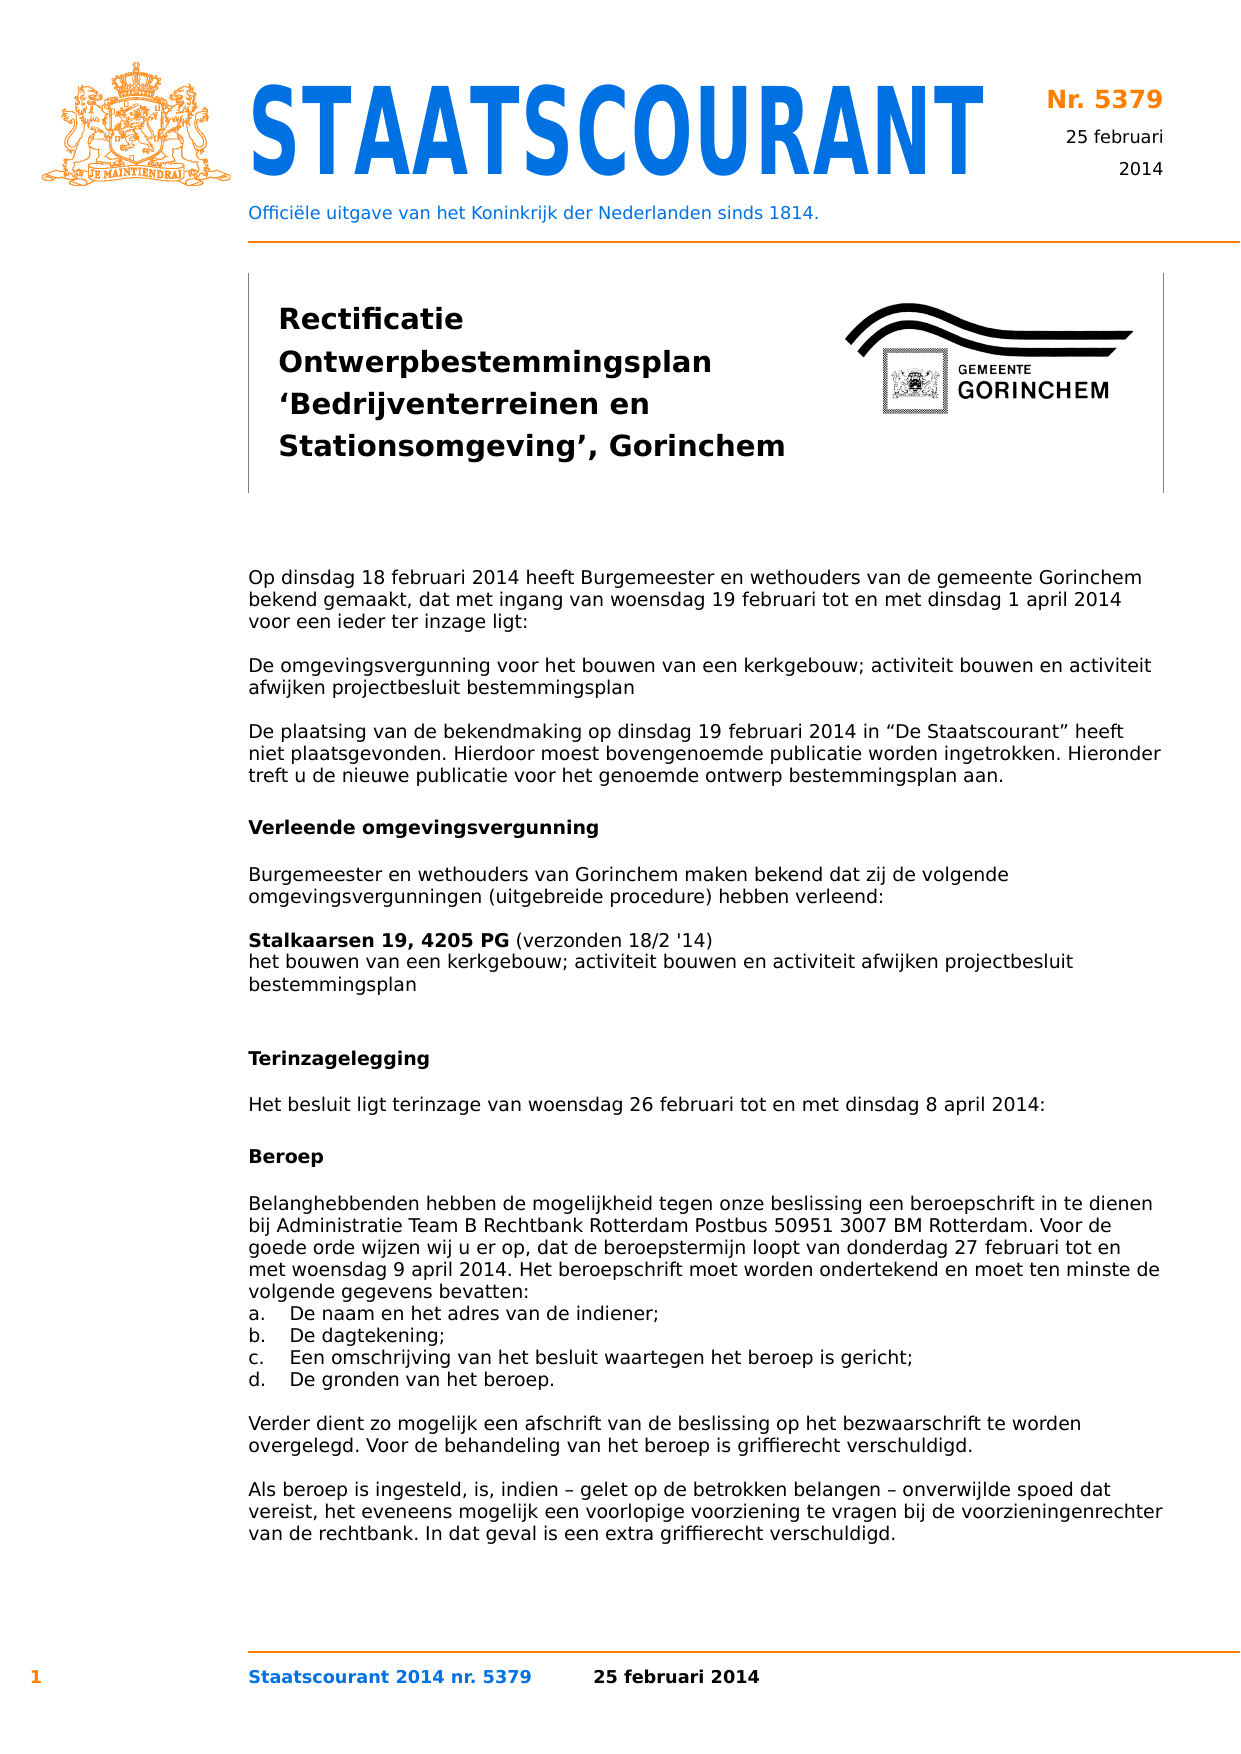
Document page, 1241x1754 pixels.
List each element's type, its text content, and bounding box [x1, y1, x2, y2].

text b. De dagtekening; [248, 1325, 1163, 1347]
text Als beroep is ingesteld, is, indien – gelet op de betrokken belangen – onverwijlde spoed dat vereist, het eveneens mogelijk een voorlopige voorziening te vragen bij de voorzieningenrechter van de rechtbank. In dat geval is een extra griffierecht verschuldigd. [248, 1479, 1163, 1545]
table_header Nr. 5379 [998, 62, 1240, 121]
text Stalkaarsen 19, 4205 PG (verzonden 18/2 '14) [248, 929, 1163, 951]
text d. De gronden van het beroep. [248, 1369, 1163, 1391]
text Het besluit ligt terinzage van woensdag 26 februari tot en met dinsdag 8 april 2014: [248, 1094, 1163, 1116]
text De plaatsing van de bekendmaking op dinsdag 19 februari 2014 in “De Staatscourant” heeft niet plaatsgevonden. Hierdoor moest bovengenoemde publicatie worden ingetrokken. Hieronder treft u de nieuwe publicatie voor het genoemde ontwerp bestemmingsplan aan. [248, 721, 1163, 787]
text Burgemeester en wethouders van Gorinchem maken bekend dat zij de volgende omgevingsvergunningen (uitgebreide procedure) hebben verleend: [248, 864, 1163, 908]
text Belanghebbenden hebben de mogelijkheid tegen onze beslissing een beroepschrift in te dienen bij Administratie Team B Rechtbank Rotterdam Postbus 50951 3007 BM Rotterdam. Voor de goede orde wijzen wij u er op, dat de beroepstermijn loopt van donderdag 27 februari tot en met woensdag 9 april 2014. Het beroepschrift moet worden ondertekend en moet ten minste de volgende gegevens bevatten: [248, 1193, 1163, 1303]
text Verder dient zo mogelijk een afschrift van de beslissing op het bezwaarschrift te worden overgelegd. Voor de behandeling van het beroep is griffierecht verschuldigd. [248, 1413, 1163, 1457]
text De omgevingsvergunning voor het bouwen van een kerkgebouw; activiteit bouwen en activiteit afwijken projectbesluit bestemmingsplan [248, 655, 1163, 699]
subtitle Beroep [248, 1146, 1163, 1168]
text Op dinsdag 18 februari 2014 heeft Burgemeester en wethouders van de gemeente Gorinchem bekend gemaakt, dat met ingang van woensdag 19 februari tot en met dinsdag 1 april 2014 voor een ieder ter inzage ligt: [248, 567, 1163, 633]
table_cell Officiële uitgave van het Koninkrijk der Nederlanden sinds 1814. [248, 203, 1240, 241]
picture [41, 62, 231, 186]
table_header [25, 62, 248, 241]
text c. Een omschrijving van het besluit waartegen het beroep is gericht; [248, 1347, 1163, 1369]
text a. De naam en het adres van de indiener; [248, 1303, 1163, 1325]
subtitle Terinzagelegging [248, 1047, 1163, 1069]
table_cell 25 februari [998, 121, 1240, 153]
subtitle Verleende omgevingsvergunning [248, 817, 1163, 839]
table_cell 2014 [998, 153, 1240, 203]
text het bouwen van een kerkgebouw; activiteit bouwen en activiteit afwijken projectbesluit bestemmingsplan [248, 951, 1163, 995]
subtitle Rectificatie Ontwerpbestemmingsplan ‘Bedrijventerreinen en Stationsomgeving’, Gorinchem [249, 273, 1163, 493]
picture [844, 302, 1134, 415]
table_header STAATSCOURANT [248, 62, 998, 203]
